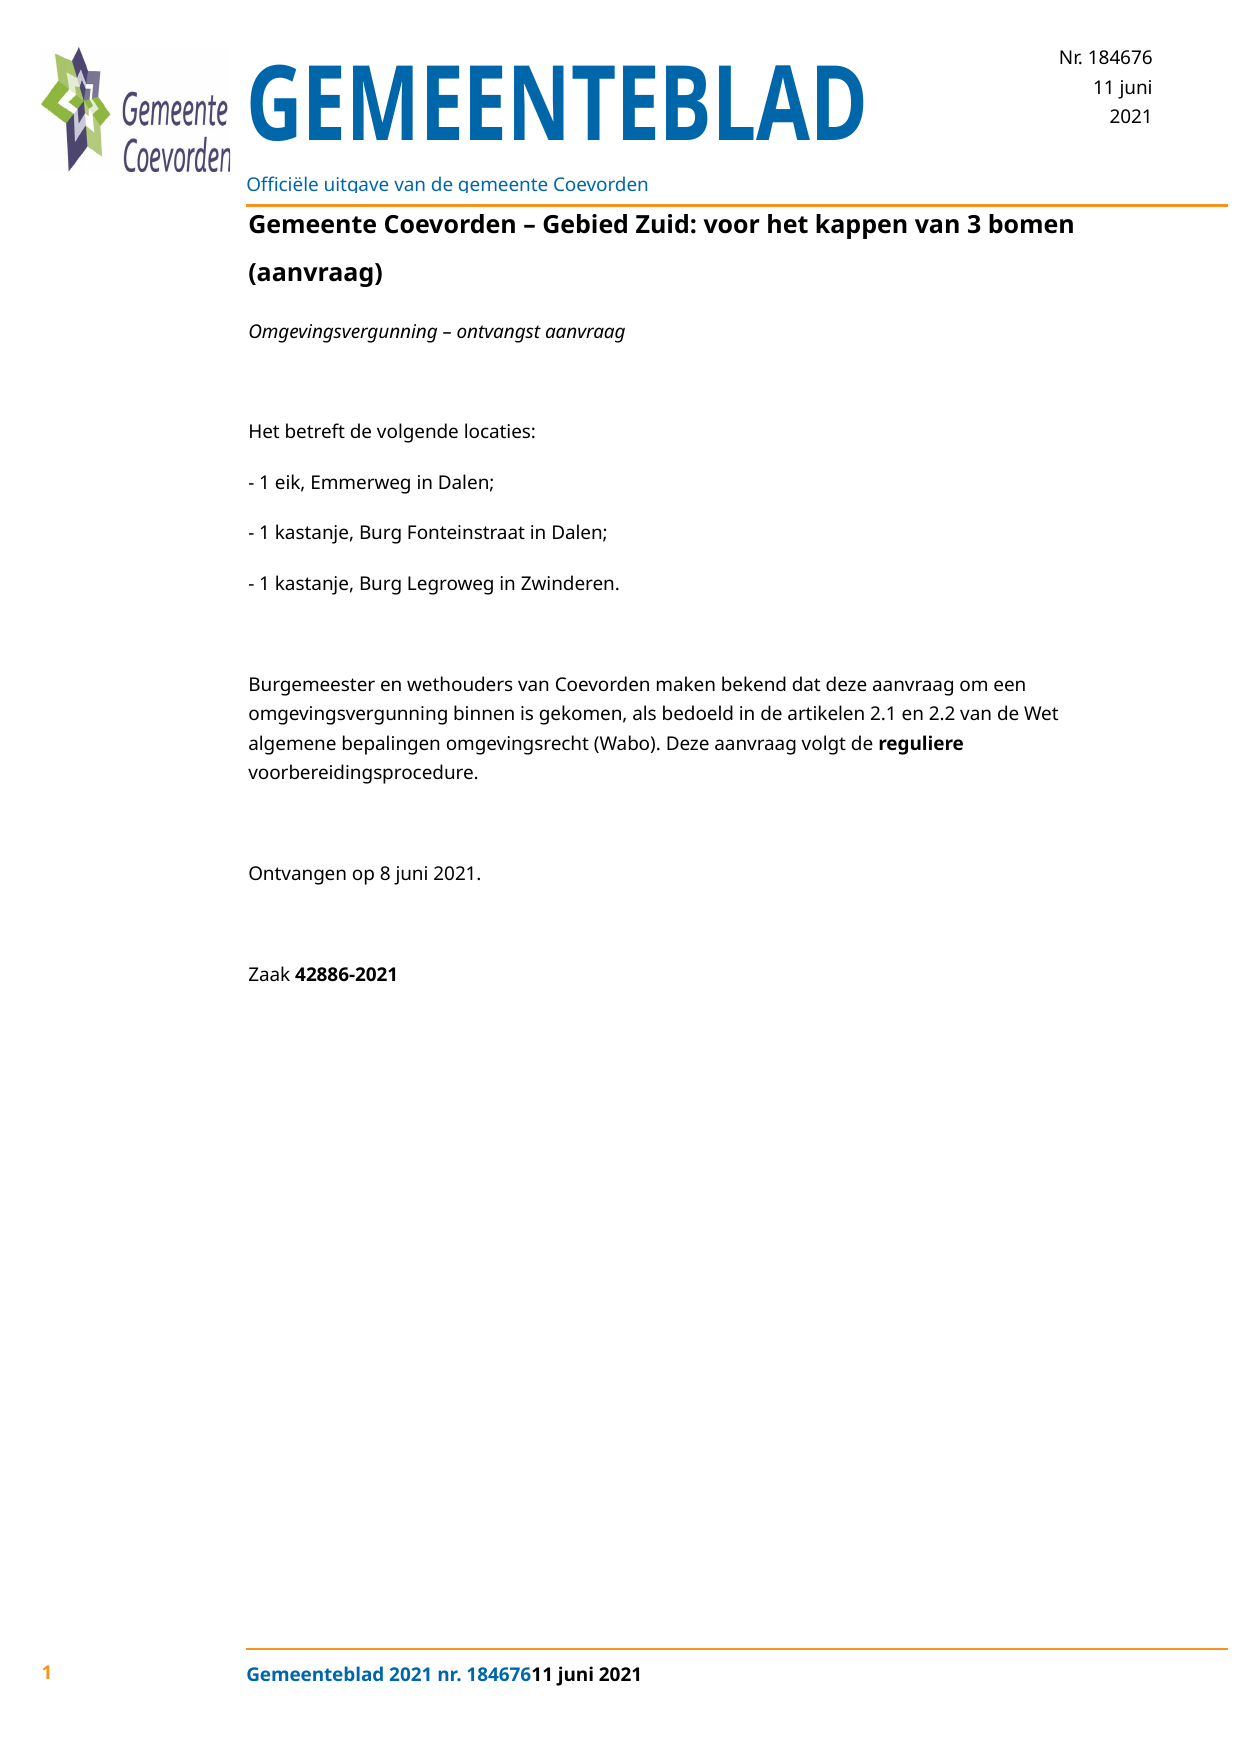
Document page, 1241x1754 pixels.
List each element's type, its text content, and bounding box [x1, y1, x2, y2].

text Zaak 42886-2021 [248, 961, 1152, 987]
picture [41, 47, 231, 172]
text Het betreft de volgende locaties: [248, 419, 1152, 444]
text Omgevingsvergunning – ontvangst aanvraag [248, 318, 1152, 344]
text Ontvangen op 8 juni 2021. [248, 860, 1152, 886]
text Burgemeester en wethouders van Coevorden maken bekend dat deze aanvraag om een omgevingsvergunning binnen is gekomen, als bedoeld in de artikelen 2.1 en 2.2 van de Wet algemene bepalingen omgevingsrecht (Wabo). Deze aanvraag volgt de reguliere voorbereidingsprocedure. [248, 671, 1152, 785]
text - 1 kastanje, Burg Legroweg in Zwinderen. [248, 570, 1152, 596]
text - 1 kastanje, Burg Fonteinstraat in Dalen; [248, 519, 1152, 545]
text - 1 eik, Emmerweg in Dalen; [248, 469, 1152, 495]
text Gemeente Coevorden – Gebied Zuid: voor het kappen van 3 bomen (aanvraag) [248, 207, 1152, 288]
